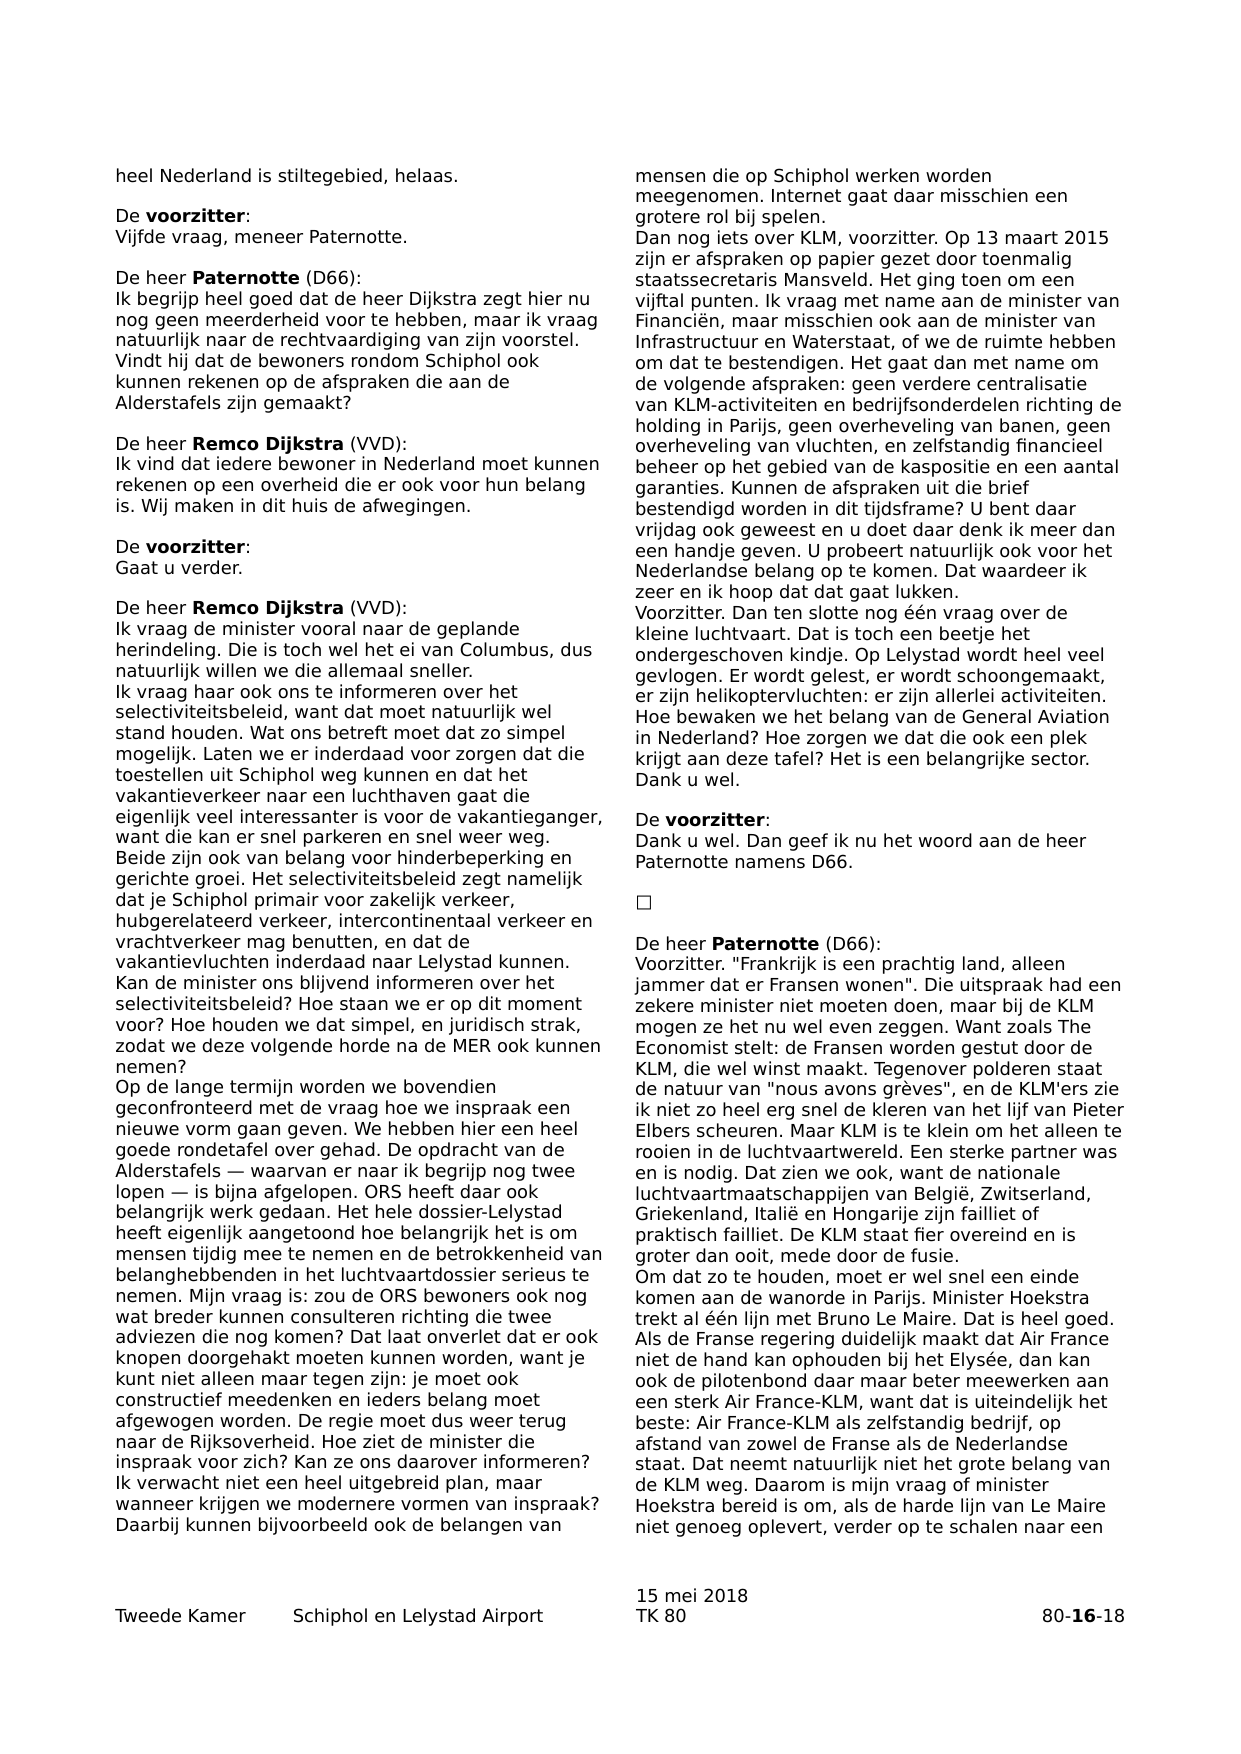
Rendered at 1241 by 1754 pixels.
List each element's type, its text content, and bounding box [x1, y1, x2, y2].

text De heer Paternotte (D66): [115, 268, 605, 288]
text ⬜ [635, 893, 1125, 913]
text Voorzitter. Dan ten slotte nog één vraag over de kleine luchtvaart. Dat is toch een beetje het ondergeschoven kindje. Op Lelystad wordt heel veel gevlogen. Er wordt gelest, er wordt schoongemaakt, er zijn helikoptervluchten: er zijn allerlei activiteiten. Hoe bewaken we het belang van de General Aviation in Nederland? Hoe zorgen we dat die ook een plek krijgt aan deze tafel? Het is een belangrijke sector. [635, 603, 1125, 769]
text Dank u wel. Dan geef ik nu het woord aan de heer Paternotte namens D66. [635, 831, 1125, 873]
text Gaat u verder. [115, 557, 605, 578]
text Ik begrijp heel goed dat de heer Dijkstra zegt hier nu nog geen meerderheid voor te hebben, maar ik vraag natuurlijk naar de rechtvaardiging van zijn voorstel. Vindt hij dat de bewoners rondom Schiphol ook kunnen rekenen op de afspraken die aan de Alderstafels zijn gemaakt? [115, 288, 605, 413]
text Vijfde vraag, meneer Paternotte. [115, 227, 605, 248]
text Dan nog iets over KLM, voorzitter. Op 13 maart 2015 zijn er afspraken op papier gezet door toenmalig staatssecretaris Mansveld. Het ging toen om een vijftal punten. Ik vraag met name aan de minister van Financiën, maar misschien ook aan de minister van Infrastructuur en Waterstaat, of we de ruimte hebben om dat te bestendigen. Het gaat dan met name om de volgende afspraken: geen verdere centralisatie van KLM-activiteiten en bedrijfsonderdelen richting de holding in Parijs, geen overheveling van banen, geen overheveling van vluchten, en zelfstandig financieel beheer op het gebied van de kaspositie en een aantal garanties. Kunnen de afspraken uit die brief bestendigd worden in dit tijdsframe? U bent daar vrijdag ook geweest en u doet daar denk ik meer dan een handje geven. U probeert natuurlijk ook voor het Nederlandse belang op te komen. Dat waardeer ik zeer en ik hoop dat dat gaat lukken. [635, 228, 1125, 603]
text De heer Paternotte (D66): [635, 933, 1125, 954]
text Voorzitter. "Frankrijk is een prachtig land, alleen jammer dat er Fransen wonen". Die uitspraak had een zekere minister niet moeten doen, maar bij de KLM mogen ze het nu wel even zeggen. Want zoals The Economist stelt: de Fransen worden gestut door de KLM, die wel winst maakt. Tegenover polderen staat de natuur van "nous avons grèves", en de KLM'ers zie ik niet zo heel erg snel de kleren van het lijf van Pieter Elbers scheuren. Maar KLM is te klein om het alleen te rooien in de luchtvaartwereld. Een sterke partner was en is nodig. Dat zien we ook, want de nationale luchtvaartmaatschappijen van België, Zwitserland, Griekenland, Italië en Hongarije zijn failliet of praktisch failliet. De KLM staat fier overeind en is groter dan ooit, mede door de fusie. [635, 954, 1125, 1267]
text Ik vraag de minister vooral naar de geplande herindeling. Die is toch wel het ei van Columbus, dus natuurlijk willen we die allemaal sneller. [115, 619, 605, 681]
text De heer Remco Dijkstra (VVD): [115, 598, 605, 619]
text Om dat zo te houden, moet er wel snel een einde komen aan de wanorde in Parijs. Minister Hoekstra trekt al één lijn met Bruno Le Maire. Dat is heel goed. Als de Franse regering duidelijk maakt dat Air France niet de hand kan ophouden bij het Elysée, dan kan ook de pilotenbond daar maar beter meewerken aan een sterk Air France-KLM, want dat is uiteindelijk het beste: Air France-KLM als zelfstandig bedrijf, op afstand van zowel de Franse als de Nederlandse staat. Dat neemt natuurlijk niet het grote belang van de KLM weg. Daarom is mijn vraag of minister Hoekstra bereid is om, als de harde lijn van Le Maire niet genoeg oplevert, verder op te schalen naar een [635, 1267, 1125, 1537]
text Dank u wel. [635, 769, 1125, 790]
text De heer Remco Dijkstra (VVD): [115, 433, 605, 454]
text Ik vraag haar ook ons te informeren over het selectiviteitsbeleid, want dat moet natuurlijk wel stand houden. Wat ons betreft moet dat zo simpel mogelijk. Laten we er inderdaad voor zorgen dat die toestellen uit Schiphol weg kunnen en dat het vakantieverkeer naar een luchthaven gaat die eigenlijk veel interessanter is voor de vakantieganger, want die kan er snel parkeren en snel weer weg. Beide zijn ook van belang voor hinderbeperking en gerichte groei. Het selectiviteitsbeleid zegt namelijk dat je Schiphol primair voor zakelijk verkeer, hubgerelateerd verkeer, intercontinentaal verkeer en vrachtverkeer mag benutten, en dat de vakantievluchten inderdaad naar Lelystad kunnen. Kan de minister ons blijvend informeren over het selectiviteitsbeleid? Hoe staan we er op dit moment voor? Hoe houden we dat simpel, en juridisch strak, zodat we deze volgende horde na de MER ook kunnen nemen? [115, 681, 605, 1077]
text Op de lange termijn worden we bovendien geconfronteerd met de vraag hoe we inspraak een nieuwe vorm gaan geven. We hebben hier een heel goede rondetafel over gehad. De opdracht van de Alderstafels — waarvan er naar ik begrijp nog twee lopen — is bijna afgelopen. ORS heeft daar ook belangrijk werk gedaan. Het hele dossier-Lelystad heeft eigenlijk aangetoond hoe belangrijk het is om mensen tijdig mee te nemen en de betrokkenheid van belanghebbenden in het luchtvaartdossier serieus te nemen. Mijn vraag is: zou de ORS bewoners ook nog wat breder kunnen consulteren richting die twee adviezen die nog komen? Dat laat onverlet dat er ook knopen doorgehakt moeten kunnen worden, want je kunt niet alleen maar tegen zijn: je moet ook constructief meedenken en ieders belang moet afgewogen worden. De regie moet dus weer terug naar de Rijksoverheid. Hoe ziet de minister die inspraak voor zich? Kan ze ons daarover informeren? Ik verwacht niet een heel uitgebreid plan, maar wanneer krijgen we modernere vormen van inspraak? Daarbij kunnen bijvoorbeeld ook de belangen van [115, 1077, 605, 1536]
text De voorzitter: [635, 810, 1125, 831]
text mensen die op Schiphol werken worden meegenomen. Internet gaat daar misschien een grotere rol bij spelen. [635, 165, 1125, 228]
text De voorzitter: [115, 537, 605, 557]
text De voorzitter: [115, 206, 605, 227]
text heel Nederland is stiltegebied, helaas. [115, 165, 605, 186]
text Ik vind dat iedere bewoner in Nederland moet kunnen rekenen op een overheid die er ook voor hun belang is. Wij maken in dit huis de afwegingen. [115, 454, 605, 517]
